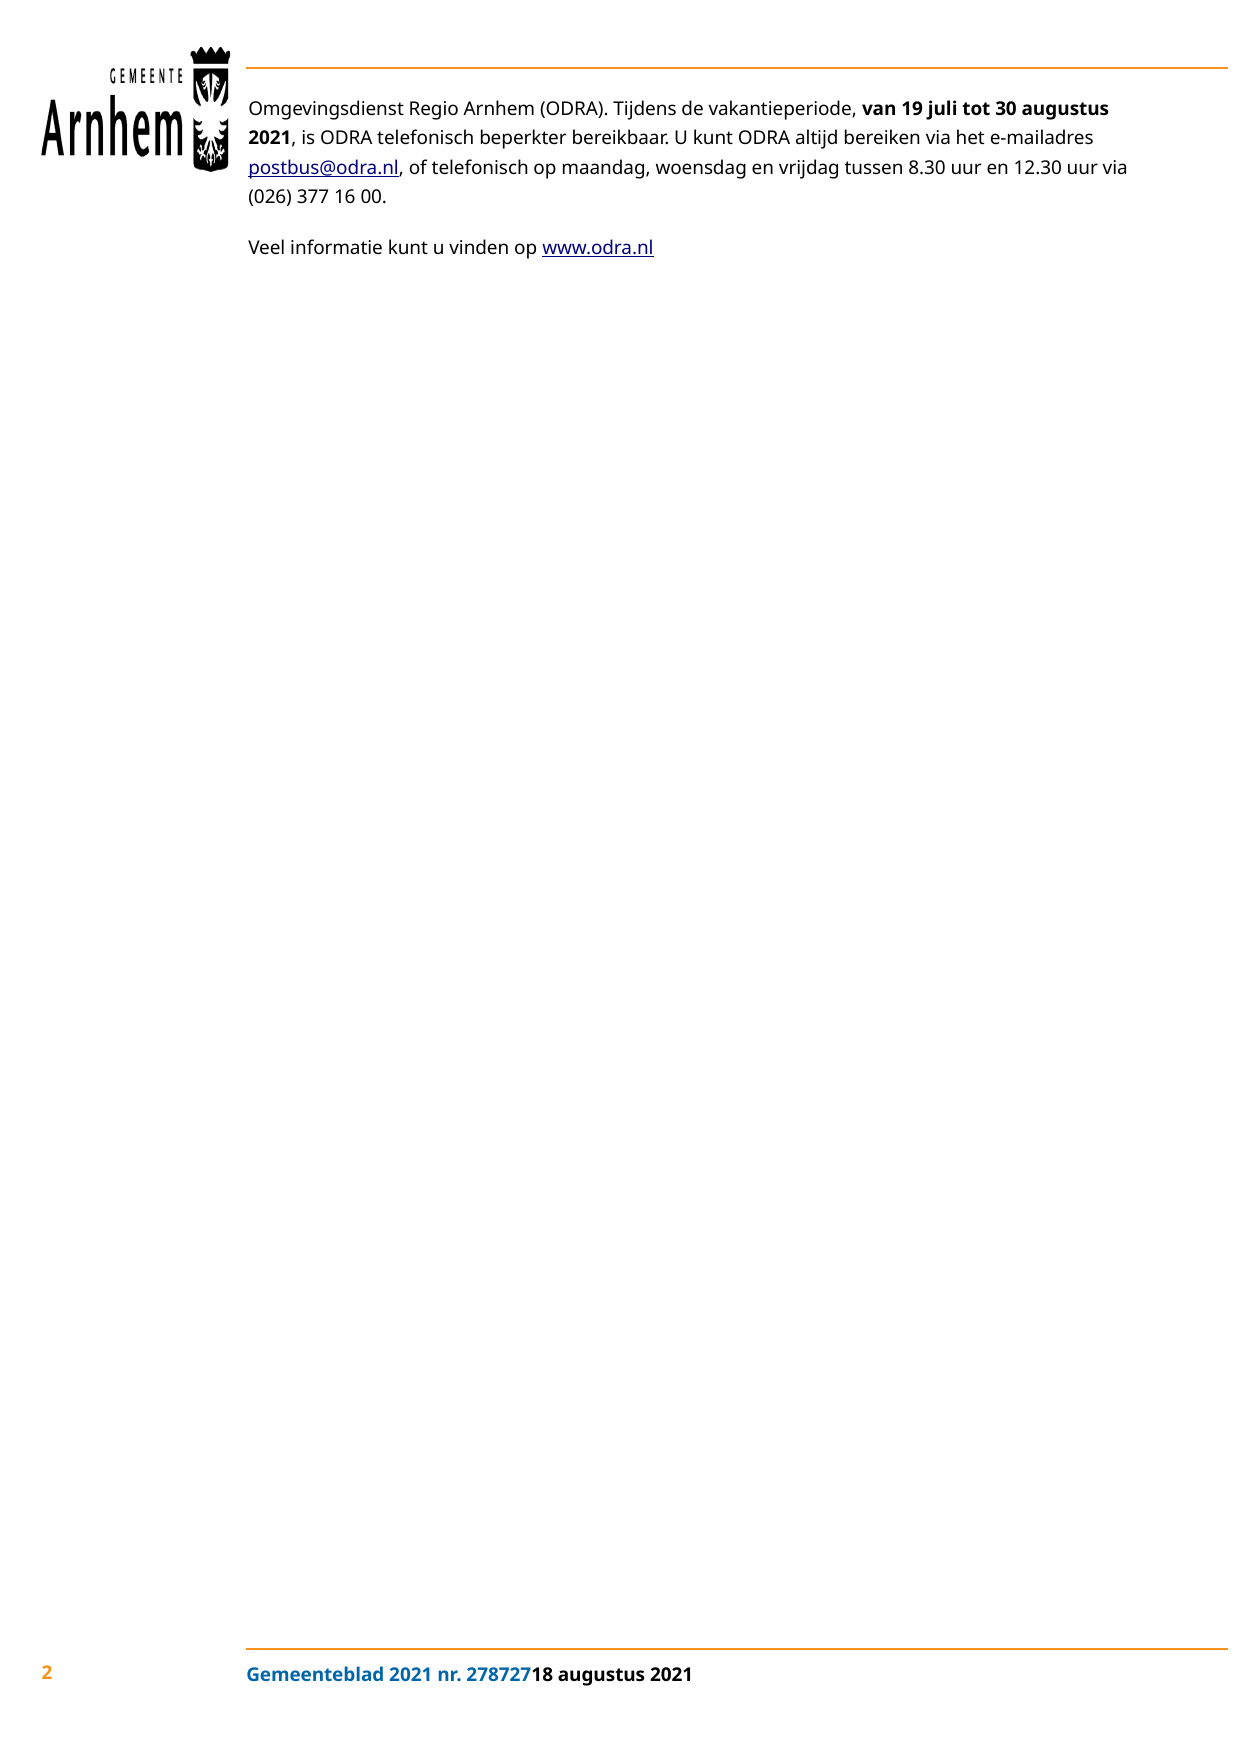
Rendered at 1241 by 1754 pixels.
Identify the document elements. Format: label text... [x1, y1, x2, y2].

picture [41, 47, 231, 172]
text Omgevingsdienst Regio Arnhem (ODRA). Tijdens de vakantieperiode, van 19 juli tot 30 augustus 2021, is ODRA telefonisch beperkter bereikbaar. U kunt ODRA altijd bereiken via het e-mailadres postbus@odra.nl, of telefonisch op maandag, woensdag en vrijdag tussen 8.30 uur en 12.30 uur via (026) 377 16 00. [248, 95, 1152, 209]
text Veel informatie kunt u vinden op www.odra.nl [248, 234, 1152, 260]
